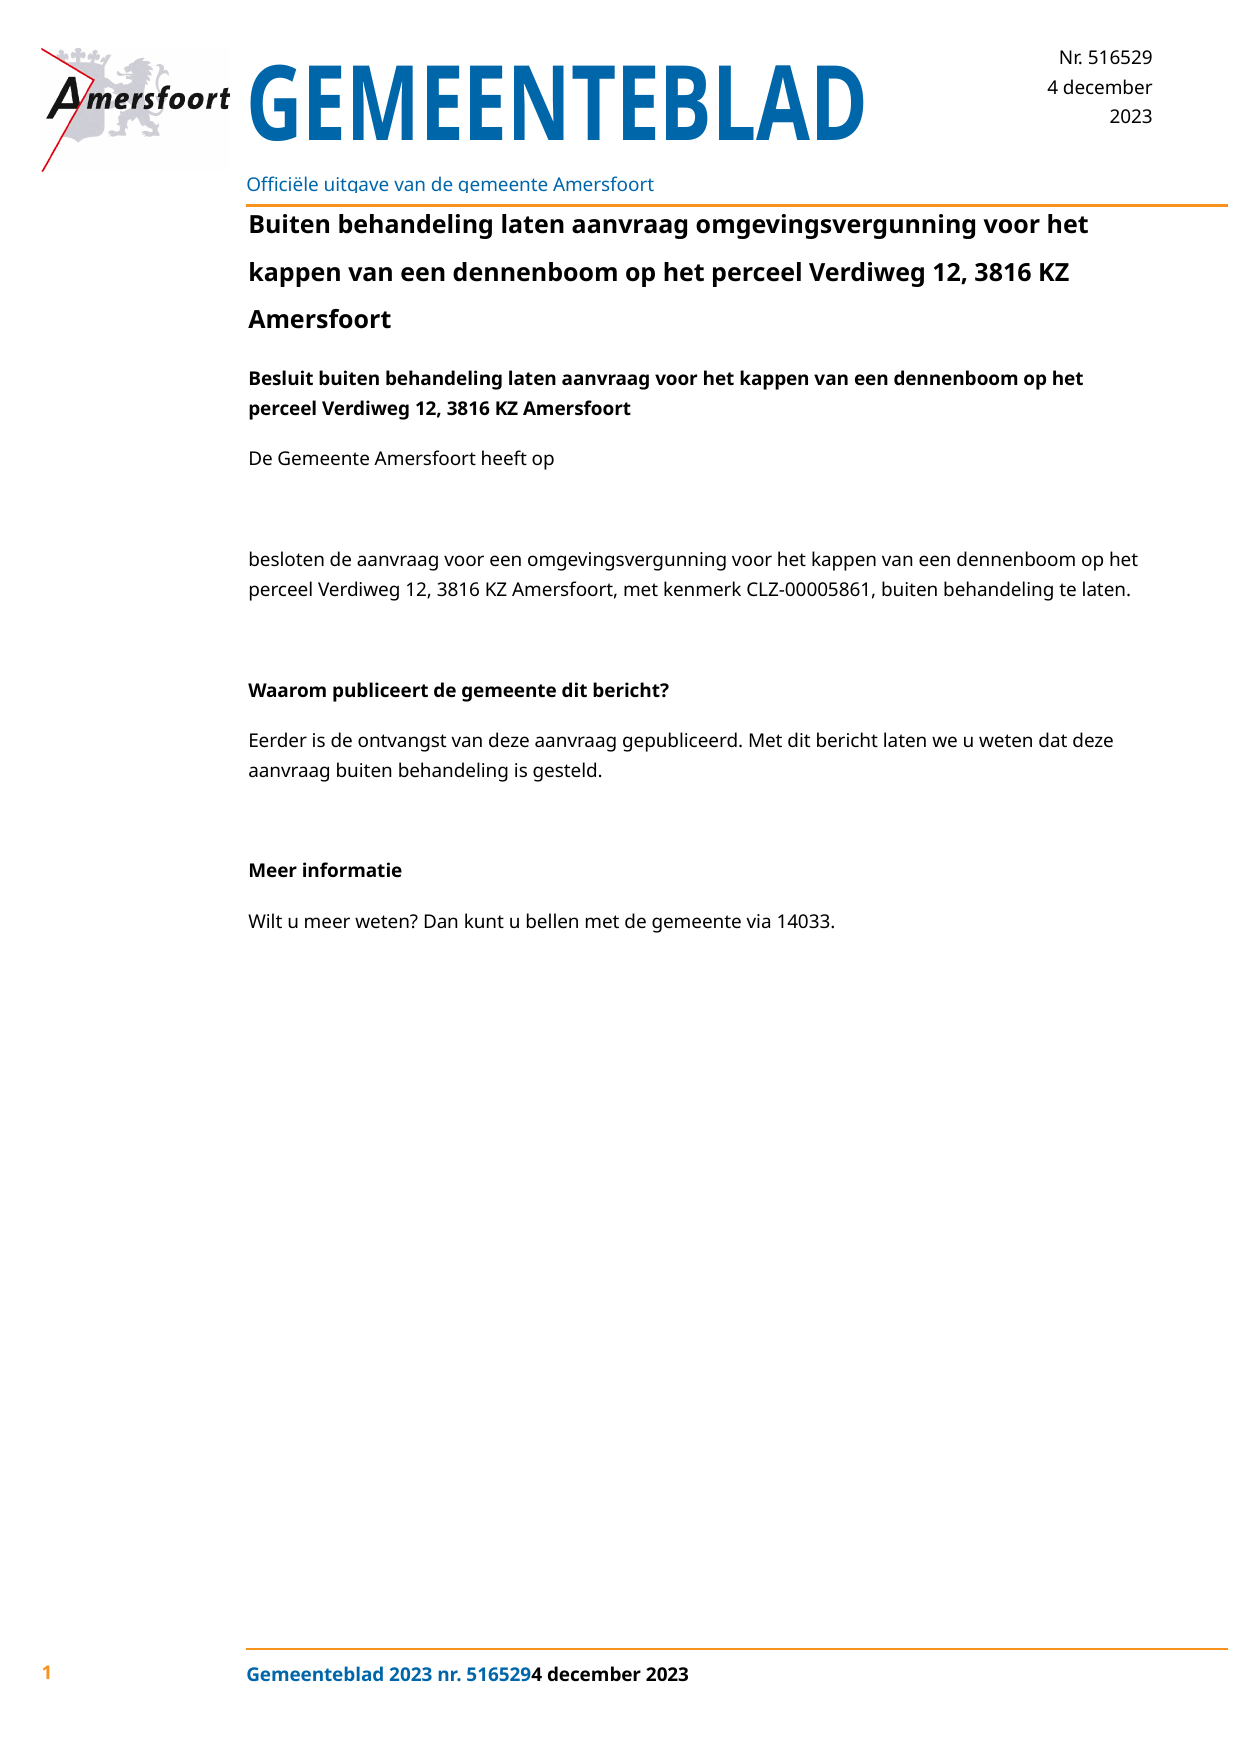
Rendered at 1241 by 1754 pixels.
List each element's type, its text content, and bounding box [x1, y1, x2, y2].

text Waarom publiceert de gemeente dit bericht? [248, 677, 1152, 702]
text Wilt u meer weten? Dan kunt u bellen met de gemeente via 14033. [248, 908, 1152, 934]
text Besluit buiten behandeling laten aanvraag voor het kappen van een dennenboom op het perceel Verdiweg 12, 3816 KZ Amersfoort [248, 366, 1152, 421]
text Eerder is de ontvangst van deze aanvraag gepubliceerd. Met dit bericht laten we u weten dat deze aanvraag buiten behandeling is gesteld. [248, 727, 1152, 782]
picture [41, 47, 231, 172]
text besloten de aanvraag voor een omgevingsvergunning voor het kappen van een dennenboom op het perceel Verdiweg 12, 3816 KZ Amersfoort, met kenmerk CLZ-00005861, buiten behandeling te laten. [248, 546, 1152, 602]
text De Gemeente Amersfoort heeft op [248, 446, 1152, 471]
text Meer informatie [248, 858, 1152, 883]
text Buiten behandeling laten aanvraag omgevingsvergunning voor het kappen van een dennenboom op het perceel Verdiweg 12, 3816 KZ Amersfoort [248, 207, 1152, 336]
